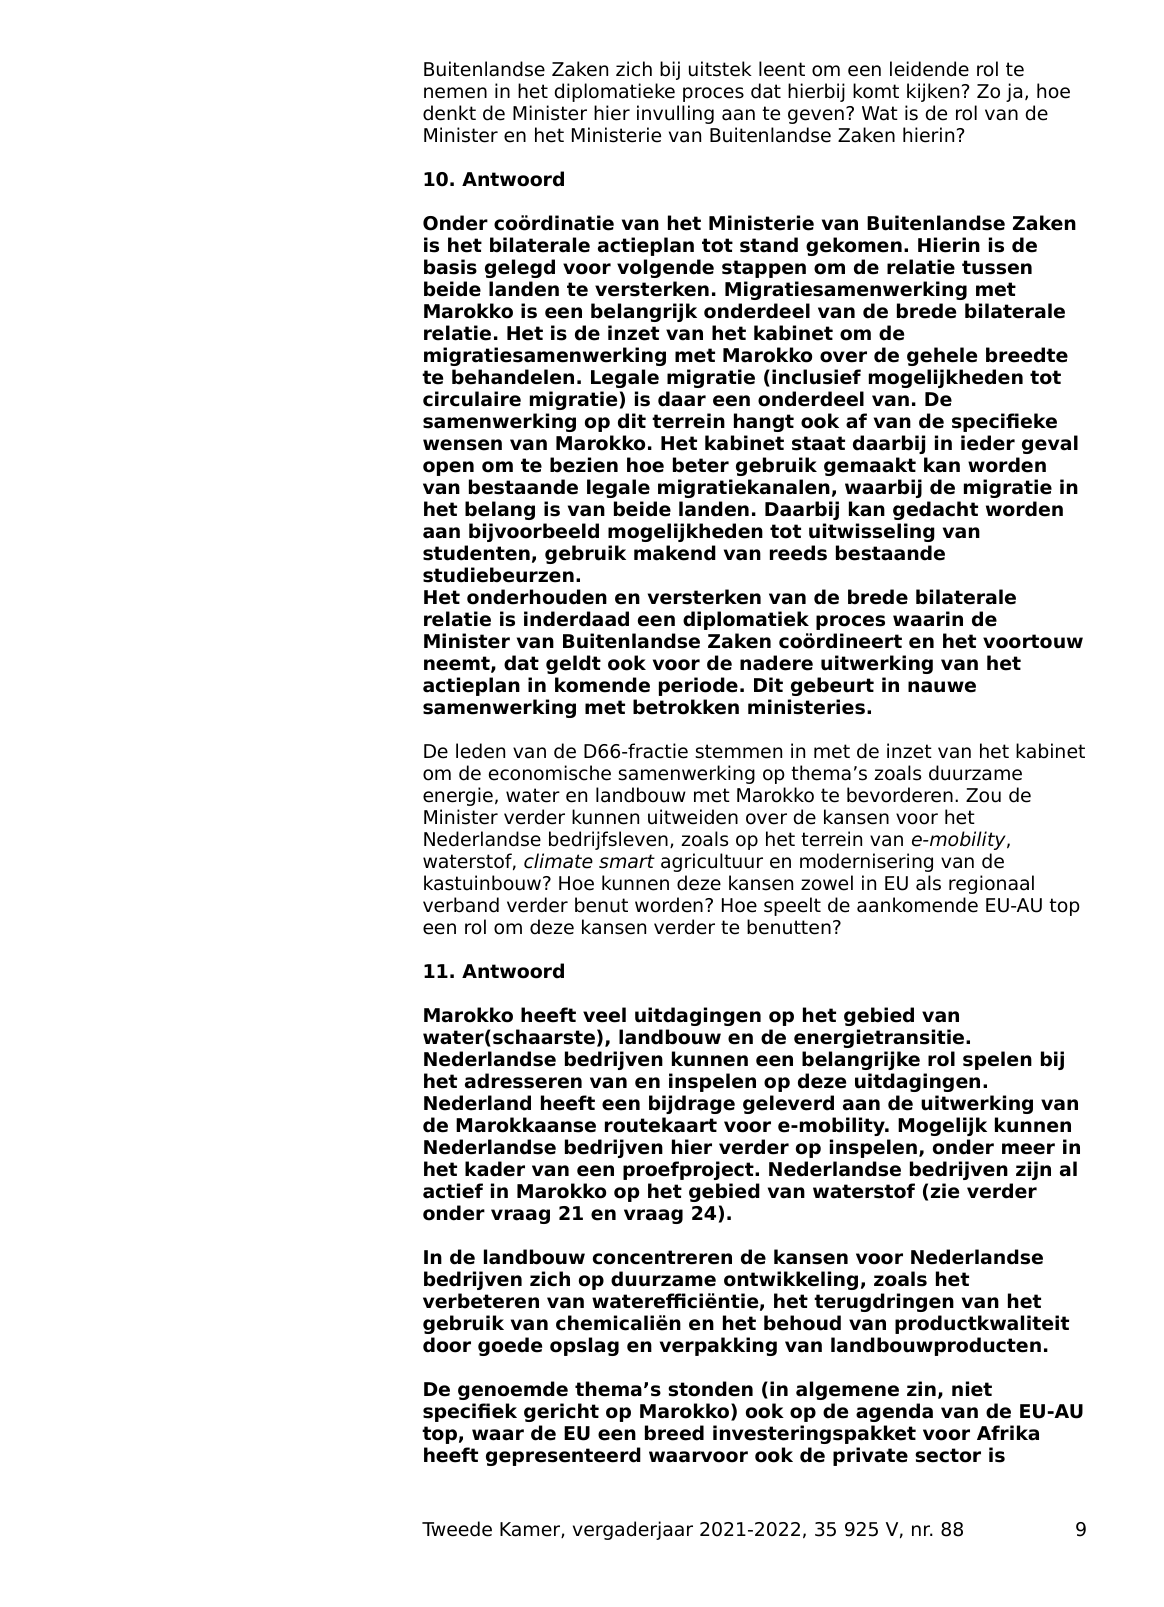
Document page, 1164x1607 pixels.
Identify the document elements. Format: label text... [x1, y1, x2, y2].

text Buitenlandse Zaken zich bij uitstek leent om een leidende rol te nemen in het diplomatieke proces dat hierbij komt kijken? Zo ja, hoe denkt de Minister hier invulling aan te geven? Wat is de rol van de Minister en het Ministerie van Buitenlandse Zaken hierin? [422, 59, 1087, 147]
text Marokko heeft veel uitdagingen op het gebied van water(schaarste), landbouw en de energietransitie. Nederlandse bedrijven kunnen een belangrijke rol spelen bij het adresseren van en inspelen op deze uitdagingen. Nederland heeft een bijdrage geleverd aan de uitwerking van de Marokkaanse routekaart voor e-mobility. Mogelijk kunnen Nederlandse bedrijven hier verder op inspelen, onder meer in het kader van een proefproject. Nederlandse bedrijven zijn al actief in Marokko op het gebied van waterstof (zie verder onder vraag 21 en vraag 24). [422, 1005, 1087, 1225]
text In de landbouw concentreren de kansen voor Nederlandse bedrijven zich op duurzame ontwikkeling, zoals het verbeteren van waterefficiëntie, het terugdringen van het gebruik van chemicaliën en het behoud van productkwaliteit door goede opslag en verpakking van landbouwproducten. [422, 1247, 1087, 1357]
text Onder coördinatie van het Ministerie van Buitenlandse Zaken is het bilaterale actieplan tot stand gekomen. Hierin is de basis gelegd voor volgende stappen om de relatie tussen beide landen te versterken. Migratiesamenwerking met Marokko is een belangrijk onderdeel van de brede bilaterale relatie. Het is de inzet van het kabinet om de migratiesamenwerking met Marokko over de gehele breedte te behandelen. Legale migratie (inclusief mogelijkheden tot circulaire migratie) is daar een onderdeel van. De samenwerking op dit terrein hangt ook af van de specifieke wensen van Marokko. Het kabinet staat daarbij in ieder geval open om te bezien hoe beter gebruik gemaakt kan worden van bestaande legale migratiekanalen, waarbij de migratie in het belang is van beide landen. Daarbij kan gedacht worden aan bijvoorbeeld mogelijkheden tot uitwisseling van studenten, gebruik makend van reeds bestaande studiebeurzen. [422, 213, 1087, 587]
text De leden van de D66-fractie stemmen in met de inzet van het kabinet om de economische samenwerking op thema’s zoals duurzame energie, water en landbouw met Marokko te bevorderen. Zou de Minister verder kunnen uitweiden over de kansen voor het Nederlandse bedrijfsleven, zoals op het terrein van e-mobility, waterstof, climate smart agricultuur en modernisering van de kastuinbouw? Hoe kunnen deze kansen zowel in EU als regionaal verband verder benut worden? Hoe speelt de aankomende EU-AU top een rol om deze kansen verder te benutten? [422, 741, 1087, 939]
subtitle 11. Antwoord [422, 961, 1087, 983]
subtitle 10. Antwoord [422, 169, 1087, 191]
text Het onderhouden en versterken van de brede bilaterale relatie is inderdaad een diplomatiek proces waarin de Minister van Buitenlandse Zaken coördineert en het voortouw neemt, dat geldt ook voor de nadere uitwerking van het actieplan in komende periode. Dit gebeurt in nauwe samenwerking met betrokken ministeries. [422, 587, 1087, 719]
text De genoemde thema’s stonden (in algemene zin, niet specifiek gericht op Marokko) ook op de agenda van de EU-AU top, waar de EU een breed investeringspakket voor Afrika heeft gepresenteerd waarvoor ook de private sector is [422, 1379, 1087, 1467]
